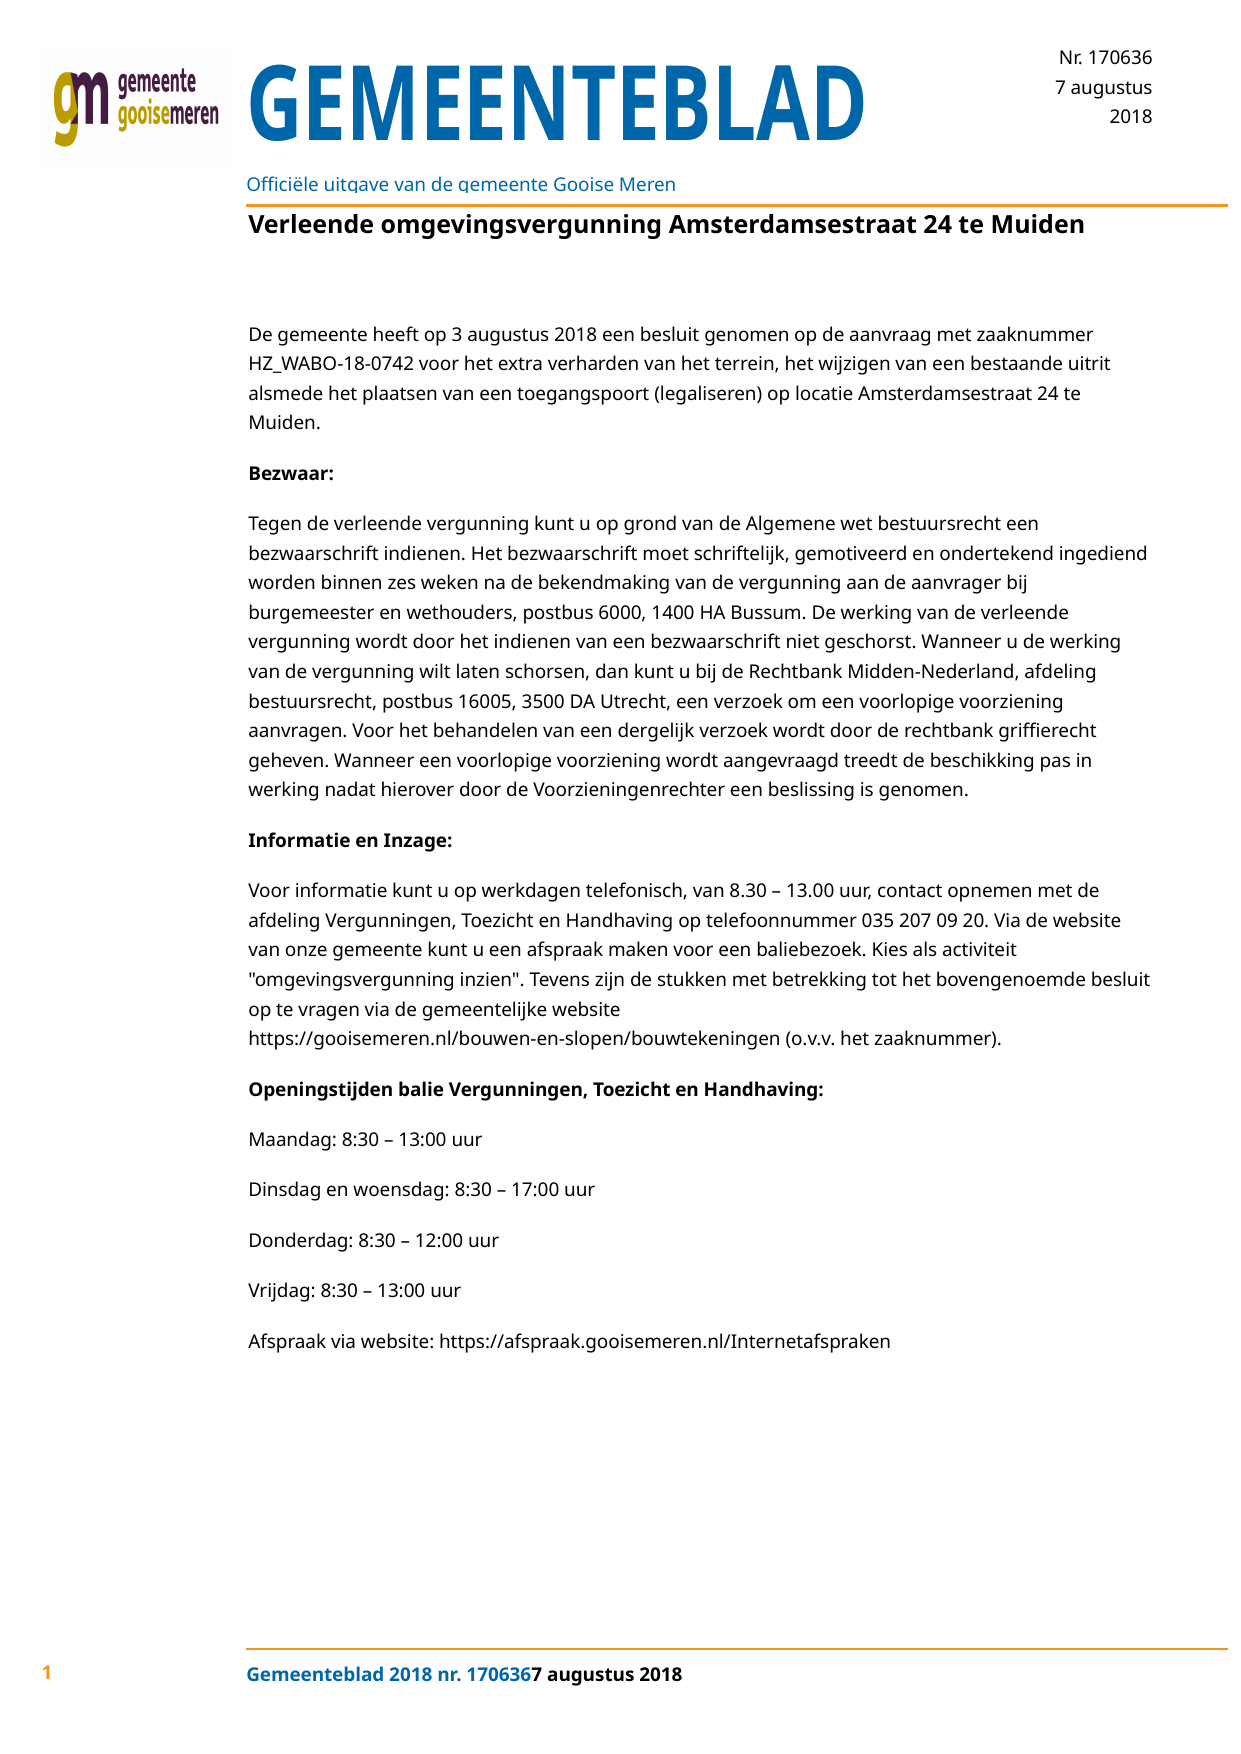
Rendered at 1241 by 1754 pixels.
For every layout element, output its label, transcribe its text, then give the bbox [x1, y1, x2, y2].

text Donderdag: 8:30 – 12:00 uur [248, 1227, 1152, 1253]
picture [41, 47, 231, 172]
text Tegen de verleende vergunning kunt u op grond van de Algemene wet bestuursrecht een bezwaarschrift indienen. Het bezwaarschrift moet schriftelijk, gemotiveerd en ondertekend ingediend worden binnen zes weken na de bekendmaking van de vergunning aan de aanvrager bij burgemeester en wethouders, postbus 6000, 1400 HA Bussum. De werking van de verleende vergunning wordt door het indienen van een bezwaarschrift niet geschorst. Wanneer u de werking van de vergunning wilt laten schorsen, dan kunt u bij de Rechtbank Midden-Nederland, afdeling bestuursrecht, postbus 16005, 3500 DA Utrecht, een verzoek om een voorlopige voorziening aanvragen. Voor het behandelen van een dergelijk verzoek wordt door de rechtbank griffierecht geheven. Wanneer een voorlopige voorziening wordt aangevraagd treedt de beschikking pas in werking nadat hierover door de Voorzieningenrechter een beslissing is genomen. [248, 510, 1152, 802]
text Voor informatie kunt u op werkdagen telefonisch, van 8.30 – 13.00 uur, contact opnemen met de afdeling Vergunningen, Toezicht en Handhaving op telefoonnummer 035 207 09 20. Via de website van onze gemeente kunt u een afspraak maken voor een baliebezoek. Kies als activiteit "omgevingsvergunning inzien". Tevens zijn de stukken met betrekking tot het bovengenoemde besluit op te vragen via de gemeentelijke website https://gooisemeren.nl/bouwen-en-slopen/bouwtekeningen (o.v.v. het zaaknummer). [248, 877, 1152, 1051]
text Maandag: 8:30 – 13:00 uur [248, 1126, 1152, 1152]
text Dinsdag en woensdag: 8:30 – 17:00 uur [248, 1177, 1152, 1202]
text De gemeente heeft op 3 augustus 2018 een besluit genomen op de aanvraag met zaaknummer HZ_WABO-18-0742 voor het extra verharden van het terrein, het wijzigen van een bestaande uitrit alsmede het plaatsen van een toegangspoort (legaliseren) op locatie Amsterdamsestraat 24 te Muiden. [248, 321, 1152, 435]
text Openingstijden balie Vergunningen, Toezicht en Handhaving: [248, 1076, 1152, 1101]
text Verleende omgevingsvergunning Amsterdamsestraat 24 te Muiden [248, 207, 1152, 241]
text Informatie en Inzage: [248, 827, 1152, 853]
text Afspraak via website: https://afspraak.gooisemeren.nl/Internetafspraken [248, 1328, 1152, 1353]
text Bezwaar: [248, 460, 1152, 486]
text Vrijdag: 8:30 – 13:00 uur [248, 1277, 1152, 1303]
